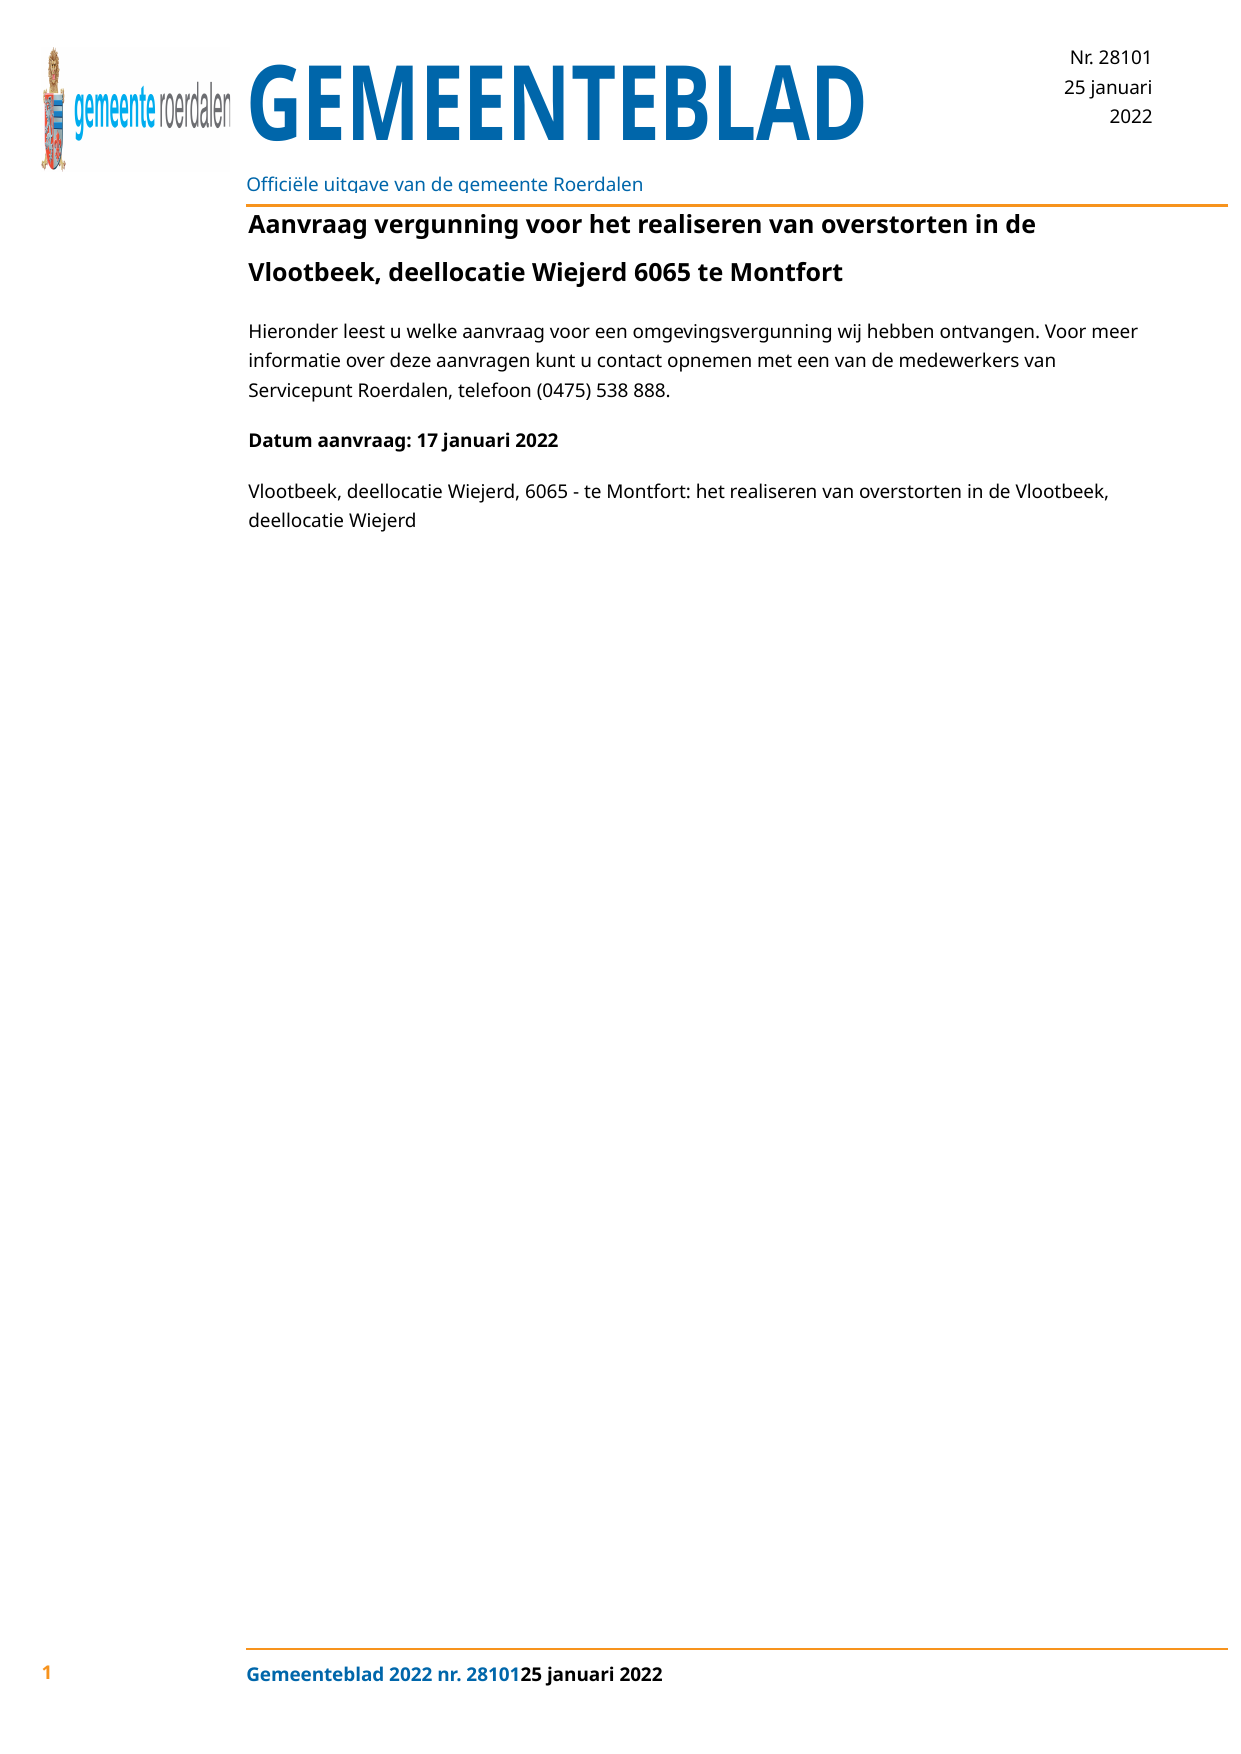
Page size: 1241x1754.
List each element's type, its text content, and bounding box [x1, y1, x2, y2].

picture [41, 47, 231, 172]
text Aanvraag vergunning voor het realiseren van overstorten in de Vlootbeek, deellocatie Wiejerd 6065 te Montfort [248, 207, 1152, 288]
text Hieronder leest u welke aanvraag voor een omgevingsvergunning wij hebben ontvangen. Voor meer informatie over deze aanvragen kunt u contact opnemen met een van de medewerkers van Servicepunt Roerdalen, telefoon (0475) 538 888. [248, 318, 1152, 403]
text Vlootbeek, deellocatie Wiejerd, 6065 - te Montfort: het realiseren van overstorten in de Vlootbeek, deellocatie Wiejerd [248, 478, 1152, 533]
text Datum aanvraag: 17 januari 2022 [248, 427, 1152, 453]
